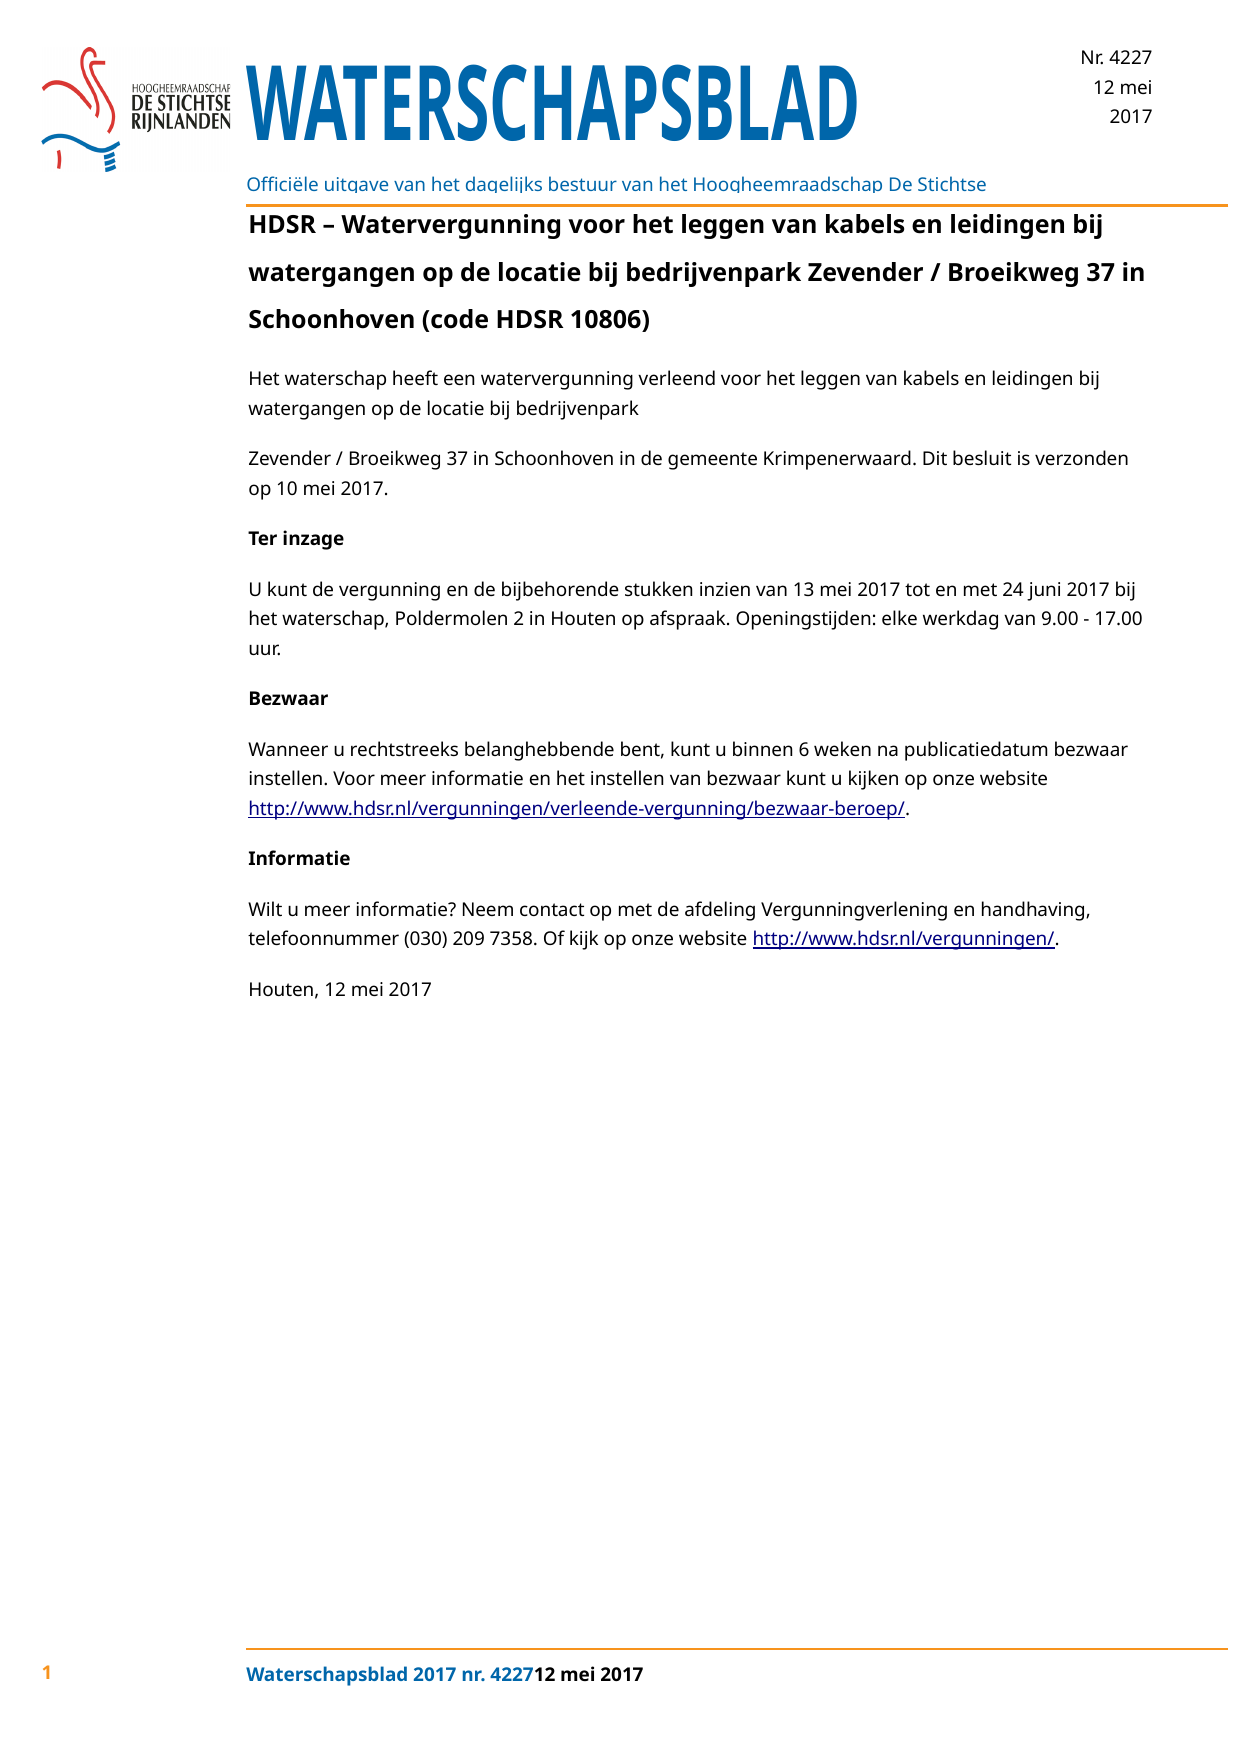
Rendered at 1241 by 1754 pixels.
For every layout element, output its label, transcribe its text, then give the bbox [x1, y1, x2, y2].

text Wanneer u rechtstreeks belanghebbende bent, kunt u binnen 6 weken na publicatiedatum bezwaar instellen. Voor meer informatie en het instellen van bezwaar kunt u kijken op onze website http://www.hdsr.nl/vergunningen/verleende-vergunning/bezwaar-beroep/. [248, 736, 1152, 821]
text Wilt u meer informatie? Neem contact op met de afdeling Vergunningverlening en handhaving, telefoonnummer (030) 209 7358. Of kijk op onze website http://www.hdsr.nl/vergunningen/. [248, 896, 1152, 951]
text HDSR – Watervergunning voor het leggen van kabels en leidingen bij watergangen op de locatie bij bedrijvenpark Zevender / Broeikweg 37 in Schoonhoven (code HDSR 10806) [248, 207, 1152, 336]
text U kunt de vergunning en de bijbehorende stukken inzien van 13 mei 2017 tot en met 24 juni 2017 bij het waterschap, Poldermolen 2 in Houten op afspraak. Openingstijden: elke werkdag van 9.00 - 17.00 uur. [248, 576, 1152, 661]
text Bezwaar [248, 686, 1152, 711]
text Informatie [248, 846, 1152, 871]
text Zevender / Broeikweg 37 in Schoonhoven in de gemeente Krimpenerwaard. Dit besluit is verzonden op 10 mei 2017. [248, 446, 1152, 501]
picture [41, 47, 231, 172]
text Houten, 12 mei 2017 [248, 976, 1152, 1002]
text Ter inzage [248, 526, 1152, 551]
text Het waterschap heeft een watervergunning verleend voor het leggen van kabels en leidingen bij watergangen op de locatie bij bedrijvenpark [248, 366, 1152, 421]
